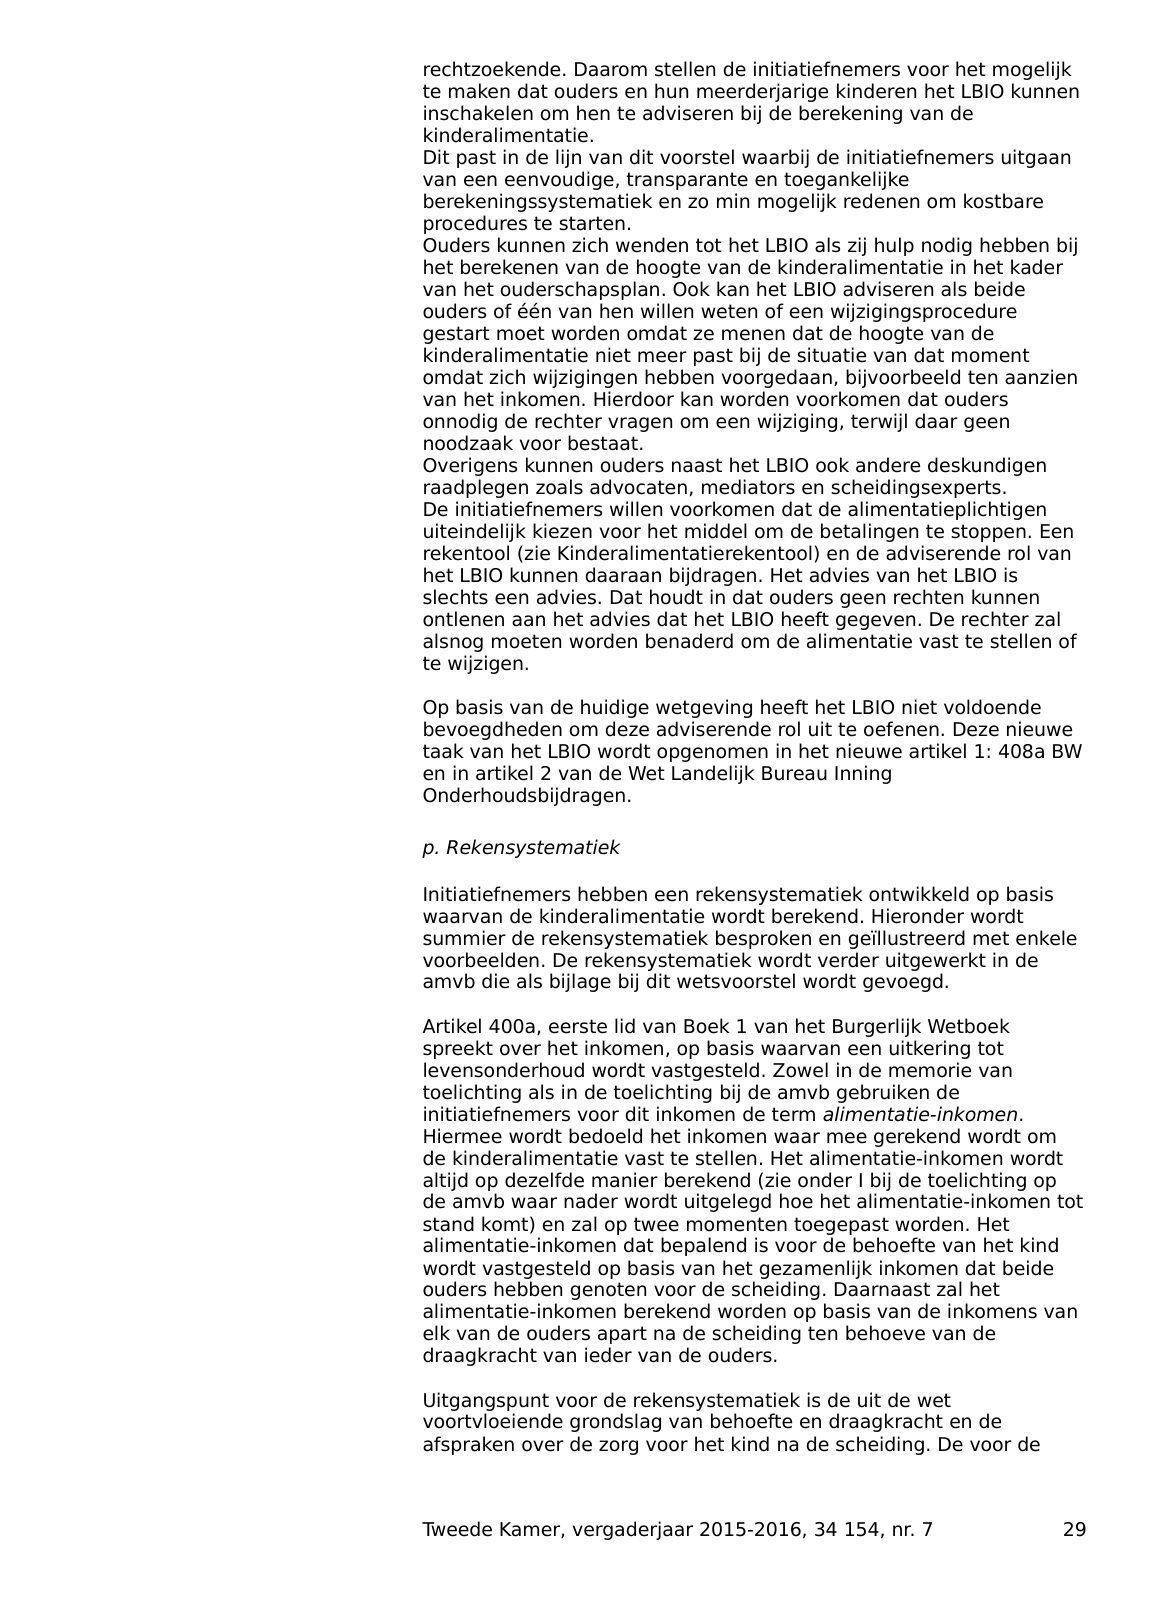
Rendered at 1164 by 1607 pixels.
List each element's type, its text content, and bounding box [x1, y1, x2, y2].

text Overigens kunnen ouders naast het LBIO ook andere deskundigen raadplegen zoals advocaten, mediators en scheidingsexperts. [422, 455, 1087, 499]
text De initiatiefnemers willen voorkomen dat de alimentatieplichtigen uiteindelijk kiezen voor het middel om de betalingen te stoppen. Een rekentool (zie Kinderalimentatierekentool) en de adviserende rol van het LBIO kunnen daaraan bijdragen. Het advies van het LBIO is slechts een advies. Dat houdt in dat ouders geen rechten kunnen ontlenen aan het advies dat het LBIO heeft gegeven. De rechter zal alsnog moeten worden benaderd om de alimentatie vast te stellen of te wijzigen. [422, 499, 1087, 674]
text Dit past in de lijn van dit voorstel waarbij de initiatiefnemers uitgaan van een eenvoudige, transparante en toegankelijke berekeningssystematiek en zo min mogelijk redenen om kostbare procedures te starten. [422, 147, 1087, 235]
subtitle p. Rekensystematiek [422, 837, 1087, 858]
text Artikel 400a, eerste lid van Boek 1 van het Burgerlijk Wetboek spreekt over het inkomen, op basis waarvan een uitkering tot levensonderhoud wordt vastgesteld. Zowel in de memorie van toelichting als in de toelichting bij de amvb gebruiken de initiatiefnemers voor dit inkomen de term alimentatie-inkomen. Hiermee wordt bedoeld het inkomen waar mee gerekend wordt om de kinderalimentatie vast te stellen. Het alimentatie-inkomen wordt altijd op dezelfde manier berekend (zie onder I bij de toelichting op de amvb waar nader wordt uitgelegd hoe het alimentatie-inkomen tot stand komt) en zal op twee momenten toegepast worden. Het alimentatie-inkomen dat bepalend is voor de behoefte van het kind wordt vastgesteld op basis van het gezamenlijk inkomen dat beide ouders hebben genoten voor de scheiding. Daarnaast zal het alimentatie-inkomen berekend worden op basis van de inkomens van elk van de ouders apart na de scheiding ten behoeve van de draagkracht van ieder van de ouders. [422, 1016, 1087, 1367]
text Initiatiefnemers hebben een rekensystematiek ontwikkeld op basis waarvan de kinderalimentatie wordt berekend. Hieronder wordt summier de rekensystematiek besproken en geïllustreerd met enkele voorbeelden. De rekensystematiek wordt verder uitgewerkt in de amvb die als bijlage bij dit wetsvoorstel wordt gevoegd. [422, 883, 1087, 993]
text Uitgangspunt voor de rekensystematiek is de uit de wet voortvloeiende grondslag van behoefte en draagkracht en de afspraken over de zorg voor het kind na de scheiding. De voor de [422, 1389, 1087, 1455]
text Op basis van de huidige wetgeving heeft het LBIO niet voldoende bevoegdheden om deze adviserende rol uit te oefenen. Deze nieuwe taak van het LBIO wordt opgenomen in het nieuwe artikel 1: 408a BW en in artikel 2 van de Wet Landelijk Bureau Inning Onderhoudsbijdragen. [422, 697, 1087, 807]
text Ouders kunnen zich wenden tot het LBIO als zij hulp nodig hebben bij het berekenen van de hoogte van de kinderalimentatie in het kader van het ouderschapsplan. Ook kan het LBIO adviseren als beide ouders of één van hen willen weten of een wijzigingsprocedure gestart moet worden omdat ze menen dat de hoogte van de kinderalimentatie niet meer past bij de situatie van dat moment omdat zich wijzigingen hebben voorgedaan, bijvoorbeeld ten aanzien van het inkomen. Hierdoor kan worden voorkomen dat ouders onnodig de rechter vragen om een wijziging, terwijl daar geen noodzaak voor bestaat. [422, 235, 1087, 455]
text rechtzoekende. Daarom stellen de initiatiefnemers voor het mogelijk te maken dat ouders en hun meerderjarige kinderen het LBIO kunnen inschakelen om hen te adviseren bij de berekening van de kinderalimentatie. [422, 59, 1087, 147]
